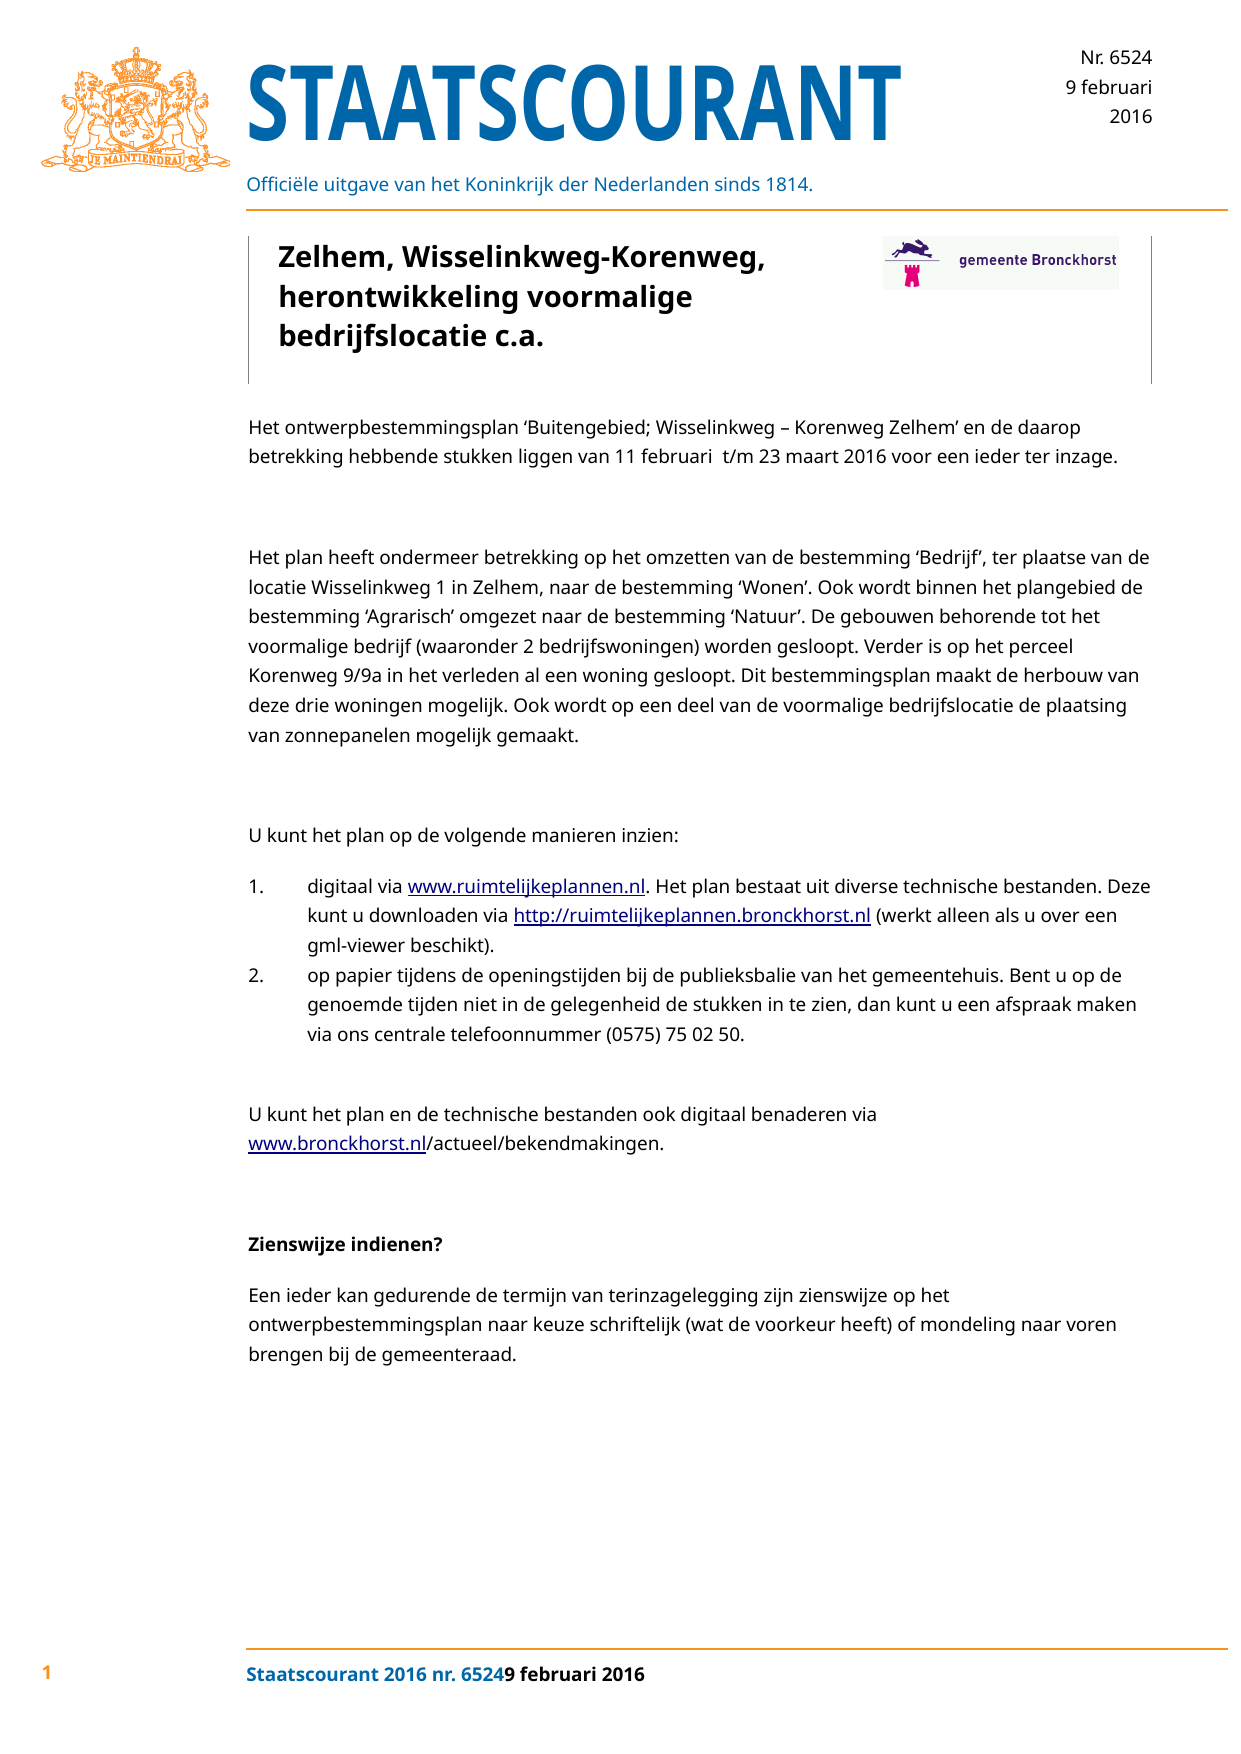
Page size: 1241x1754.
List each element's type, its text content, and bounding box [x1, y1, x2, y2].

list op papier tijdens de openingstijden bij de publieksbalie van het gemeentehuis. Bent u op de genoemde tijden niet in de gelegenheid de stukken in te zien, dan kunt u een afspraak maken via ons centrale telefoonnummer (0575) 75 02 50. [248, 962, 1152, 1047]
text U kunt het plan op de volgende manieren inzien: [248, 823, 1152, 848]
text U kunt het plan en de technische bestanden ook digitaal benaderen via www.bronckhorst.nl/actueel/bekendmakingen. [248, 1101, 1152, 1156]
text Zienswijze indienen? [248, 1231, 1152, 1257]
text Het ontwerpbestemmingsplan ‘Buitengebied; Wisselinkweg – Korenweg Zelhem’ en de daarop betrekking hebbende stukken liggen van 11 februari t/m 23 maart 2016 voor een ieder ter inzage. [248, 414, 1152, 469]
text Het plan heeft ondermeer betrekking op het omzetten van de bestemming ‘Bedrijf’, ter plaatse van de locatie Wisselinkweg 1 in Zelhem, naar de bestemming ‘Wonen’. Ook wordt binnen het plangebied de bestemming ‘Agrarisch’ omgezet naar de bestemming ‘Natuur’. De gebouwen behorende tot het voormalige bedrijf (waaronder 2 bedrijfswoningen) worden gesloopt. Verder is op het perceel Korenweg 9/9a in het verleden al een woning gesloopt. Dit bestemmingsplan maakt de herbouw van deze drie woningen mogelijk. Ook wordt op een deel van de voormalige bedrijfslocatie de plaatsing van zonnepanelen mogelijk gemaakt. [248, 544, 1152, 748]
picture [41, 47, 231, 172]
table_header [850, 236, 1151, 384]
text Een ieder kan gedurende de termijn van terinzagelegging zijn zienswijze op het ontwerpbestemmingsplan naar keuze schriftelijk (wat de voorkeur heeft) of mondeling naar voren brengen bij de gemeenteraad. [248, 1282, 1152, 1367]
table_header Zelhem, Wisselinkweg-Korenweg, herontwikkeling voormalige bedrijfslocatie c.a. [249, 236, 850, 384]
list digitaal via www.ruimtelijkeplannen.nl. Het plan bestaat uit diverse technische bestanden. Deze kunt u downloaden via http://ruimtelijkeplannen.bronckhorst.nl (werkt alleen als u over een gml-viewer beschikt). [248, 873, 1152, 958]
picture [882, 236, 1119, 290]
